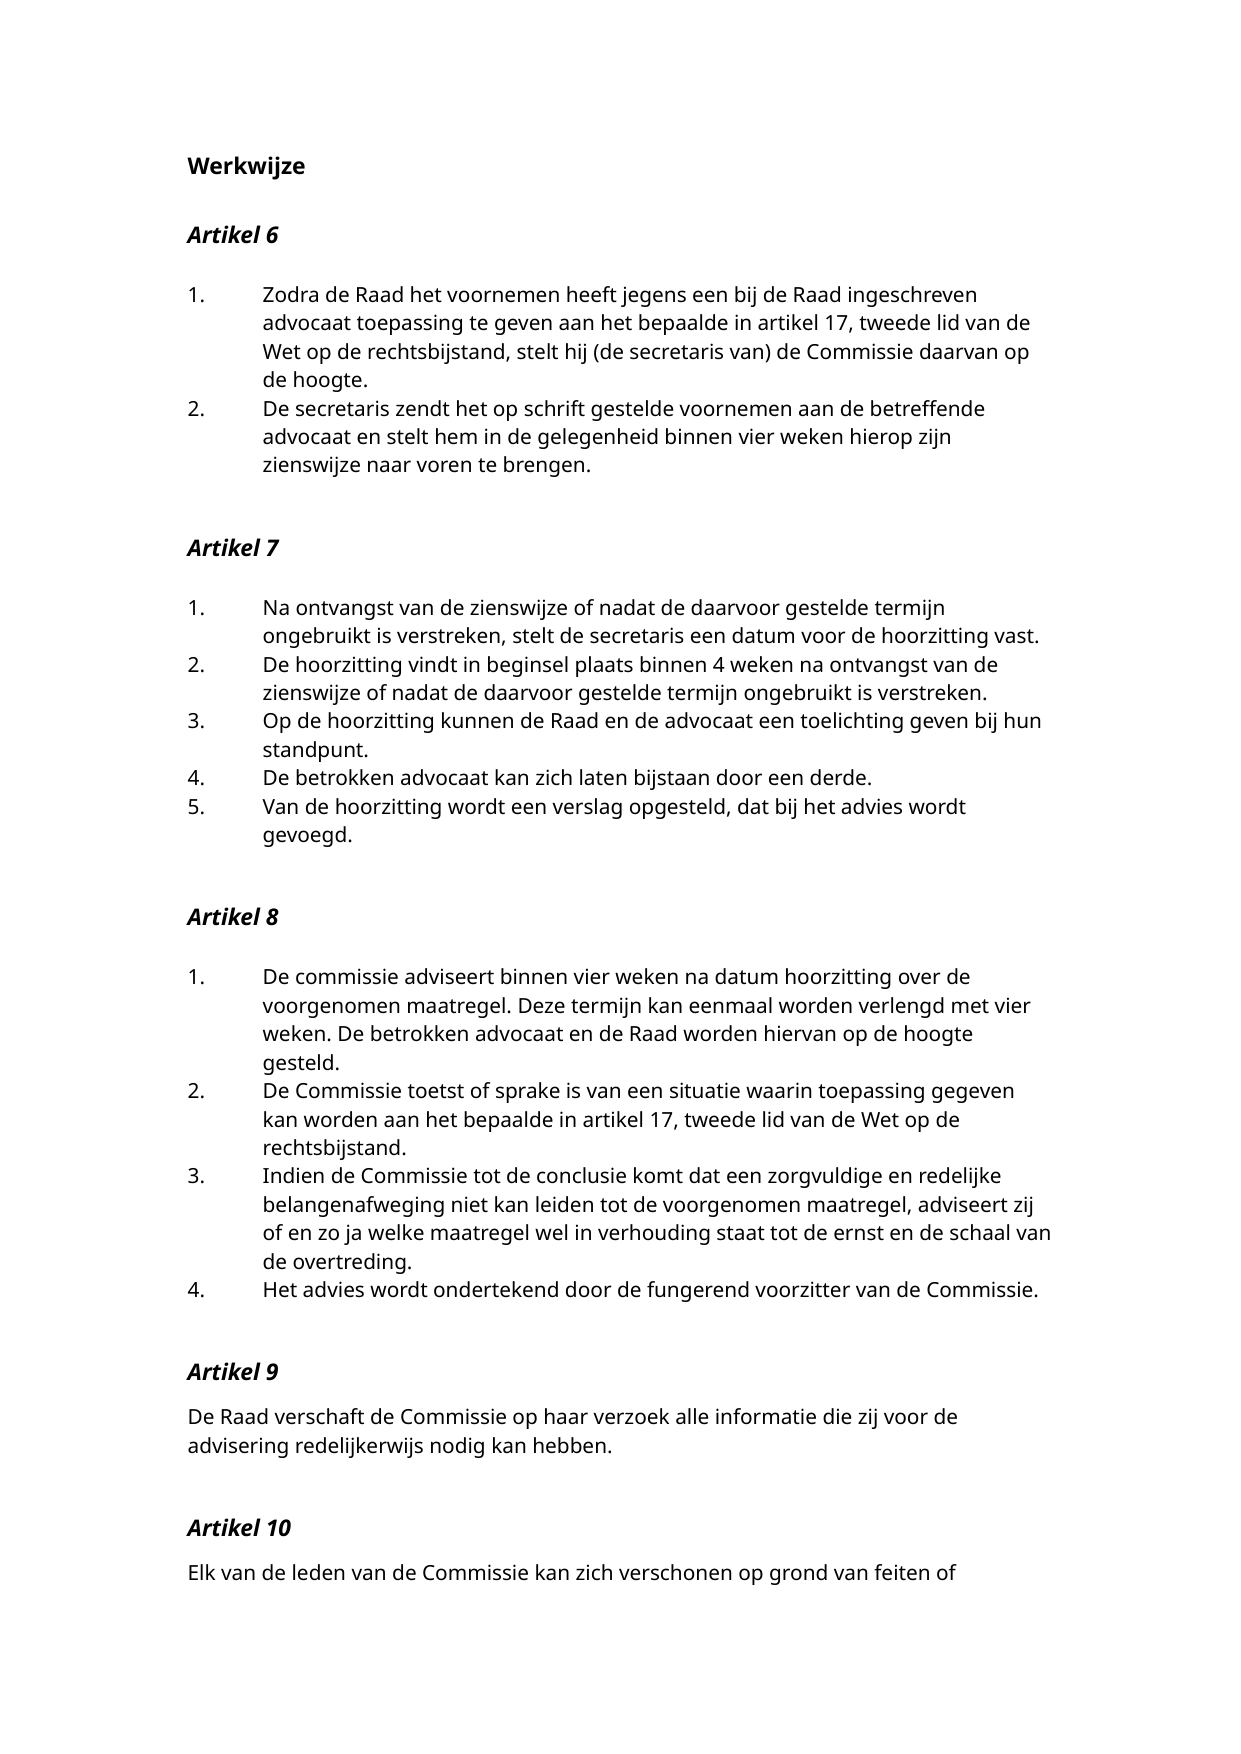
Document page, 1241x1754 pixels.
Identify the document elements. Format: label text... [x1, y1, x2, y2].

list De Commissie toetst of sprake is van een situatie waarin toepassing gegeven kan worden aan het bepaalde in artikel 17, tweede lid van de Wet op de rechtsbijstand. [187, 1076, 1053, 1162]
list De commissie adviseert binnen vier weken na datum hoorzitting over de voorgenomen maatregel. Deze termijn kan eenmaal worden verlengd met vier weken. De betrokken advocaat en de Raad worden hiervan op de hoogte gesteld. [187, 962, 1053, 1076]
subtitle Werkwijze [187, 150, 1053, 181]
subtitle Artikel 9 [187, 1356, 1053, 1387]
list Indien de Commissie tot de conclusie komt dat een zorgvuldige en redelijke belangenafweging niet kan leiden tot de voorgenomen maatregel, adviseert zij of en zo ja welke maatregel wel in verhouding staat tot de ernst en de schaal van de overtreding. [187, 1162, 1053, 1275]
list De hoorzitting vindt in beginsel plaats binnen 4 weken na ontvangst van de zienswijze of nadat de daarvoor gestelde termijn ongebruikt is verstreken. [187, 650, 1053, 707]
subtitle Artikel 6 [187, 219, 1053, 250]
list Na ontvangst van de zienswijze of nadat de daarvoor gestelde termijn ongebruikt is verstreken, stelt de secretaris een datum voor de hoorzitting vast. [187, 593, 1053, 650]
list Op de hoorzitting kunnen de Raad en de advocaat een toelichting geven bij hun standpunt. [187, 707, 1053, 763]
text Elk van de leden van de Commissie kan zich verschonen op grond van feiten of [187, 1558, 1053, 1587]
list De betrokken advocaat kan zich laten bijstaan door een derde. [187, 763, 1053, 792]
text De Raad verschaft de Commissie op haar verzoek alle informatie die zij voor de advisering redelijkerwijs nodig kan hebben. [187, 1402, 1053, 1459]
list De secretaris zendt het op schrift gestelde voornemen aan de betreffende advocaat en stelt hem in de gelegenheid binnen vier weken hierop zijn zienswijze naar voren te brengen. [187, 394, 1053, 479]
list Zodra de Raad het voornemen heeft jegens een bij de Raad ingeschreven advocaat toepassing te geven aan het bepaalde in artikel 17, tweede lid van de Wet op de rechtsbijstand, stelt hij (de secretaris van) de Commissie daarvan op de hoogte. [187, 280, 1053, 394]
list Het advies wordt ondertekend door de fungerend voorzitter van de Commissie. [187, 1275, 1053, 1304]
subtitle Artikel 8 [187, 901, 1053, 932]
list Van de hoorzitting wordt een verslag opgesteld, dat bij het advies wordt gevoegd. [187, 792, 1053, 849]
subtitle Artikel 7 [187, 532, 1053, 563]
subtitle Artikel 10 [187, 1512, 1053, 1543]
